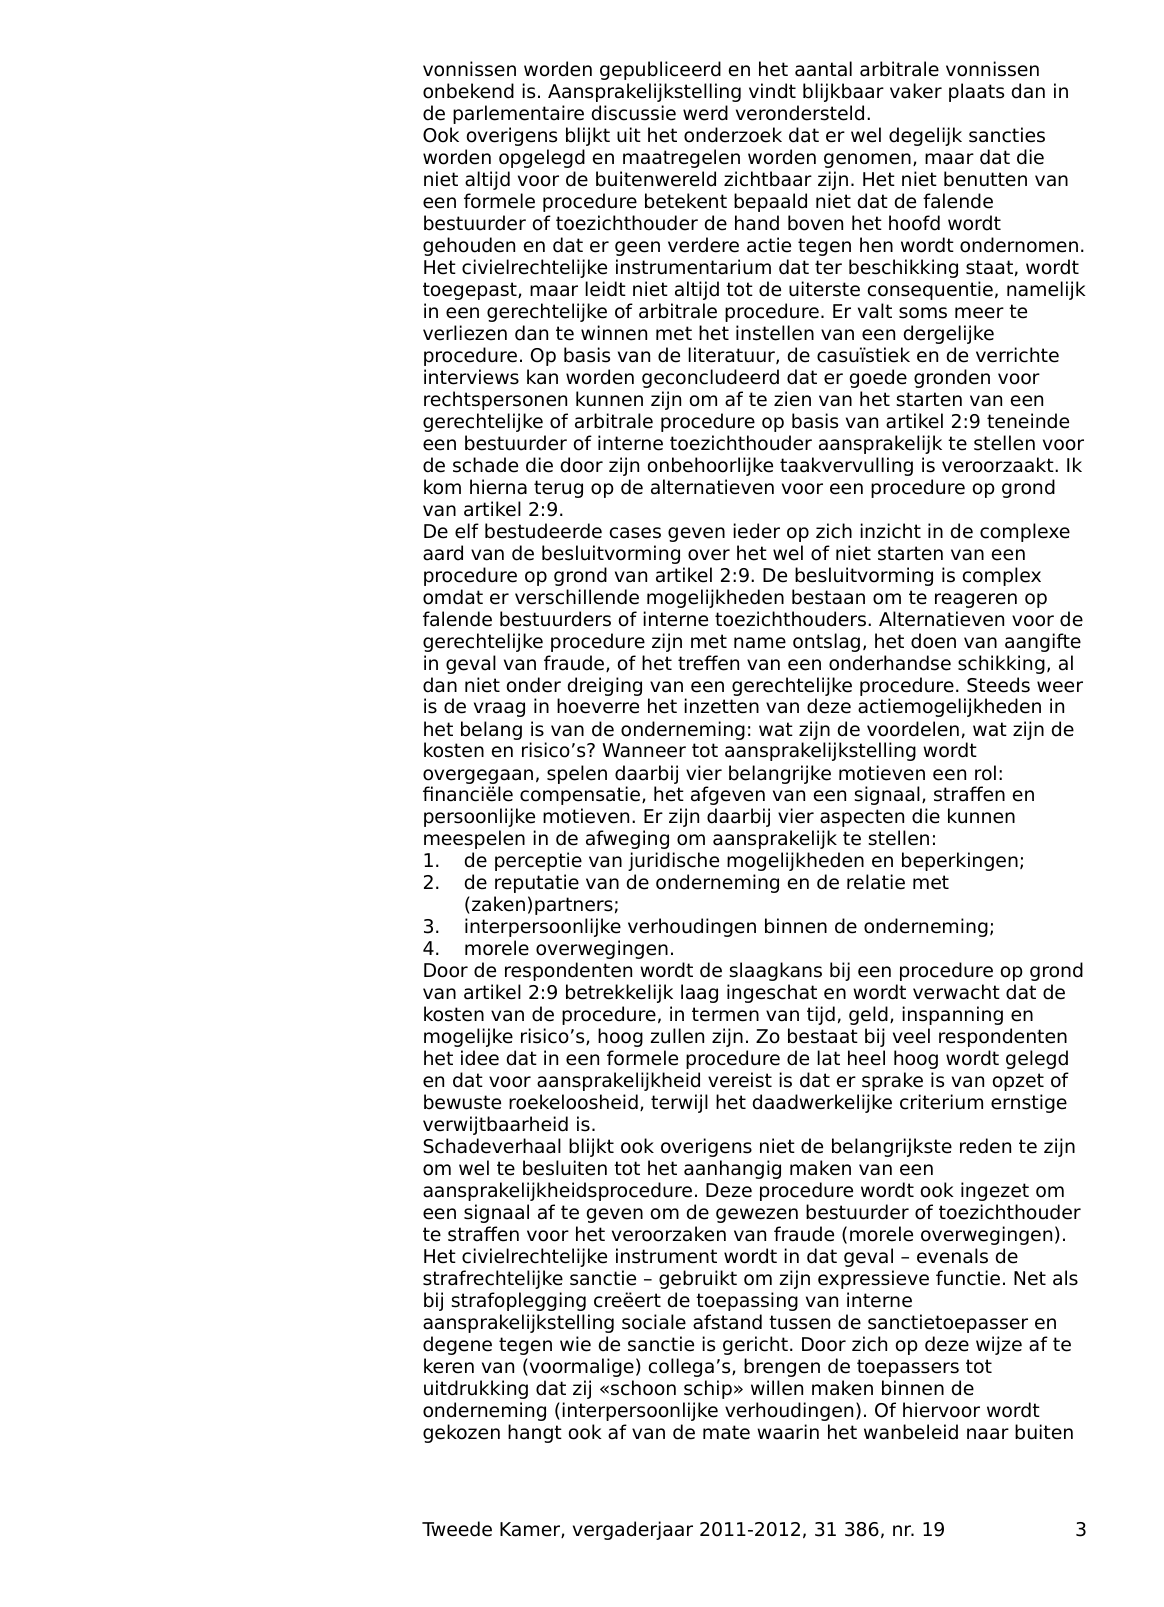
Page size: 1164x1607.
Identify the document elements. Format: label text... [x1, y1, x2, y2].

text 2. de reputatie van de onderneming en de relatie met (zaken)partners; [422, 872, 1087, 916]
text Ook overigens blijkt uit het onderzoek dat er wel degelijk sancties worden opgelegd en maatregelen worden genomen, maar dat die niet altijd voor de buitenwereld zichtbaar zijn. Het niet benutten van een formele procedure betekent bepaald niet dat de falende bestuurder of toezichthouder de hand boven het hoofd wordt gehouden en dat er geen verdere actie tegen hen wordt ondernomen. Het civielrechtelijke instrumentarium dat ter beschikking staat, wordt toegepast, maar leidt niet altijd tot de uiterste consequentie, namelijk in een gerechtelijke of arbitrale procedure. Er valt soms meer te verliezen dan te winnen met het instellen van een dergelijke procedure. Op basis van de literatuur, de casuïstiek en de verrichte interviews kan worden geconcludeerd dat er goede gronden voor rechtspersonen kunnen zijn om af te zien van het starten van een gerechtelijke of arbitrale procedure op basis van artikel 2:9 teneinde een bestuurder of interne toezichthouder aansprakelijk te stellen voor de schade die door zijn onbehoorlijke taakvervulling is veroorzaakt. Ik kom hierna terug op de alternatieven voor een procedure op grond van artikel 2:9. [422, 125, 1087, 521]
text 3. interpersoonlijke verhoudingen binnen de onderneming; [422, 916, 1087, 938]
text Door de respondenten wordt de slaagkans bij een procedure op grond van artikel 2:9 betrekkelijk laag ingeschat en wordt verwacht dat de kosten van de procedure, in termen van tijd, geld, inspanning en mogelijke risico’s, hoog zullen zijn. Zo bestaat bij veel respondenten het idee dat in een formele procedure de lat heel hoog wordt gelegd en dat voor aansprakelijkheid vereist is dat er sprake is van opzet of bewuste roekeloosheid, terwijl het daadwerkelijke criterium ernstige verwijtbaarheid is. [422, 960, 1087, 1136]
text De elf bestudeerde cases geven ieder op zich inzicht in de complexe aard van de besluitvorming over het wel of niet starten van een procedure op grond van artikel 2:9. De besluitvorming is complex omdat er verschillende mogelijkheden bestaan om te reageren op falende bestuurders of interne toezichthouders. Alternatieven voor de gerechtelijke procedure zijn met name ontslag, het doen van aangifte in geval van fraude, of het treffen van een onderhandse schikking, al dan niet onder dreiging van een gerechtelijke procedure. Steeds weer is de vraag in hoeverre het inzetten van deze actiemogelijkheden in het belang is van de onderneming: wat zijn de voordelen, wat zijn de kosten en risico’s? Wanneer tot aansprakelijkstelling wordt overgegaan, spelen daarbij vier belangrijke motieven een rol: financiële compensatie, het afgeven van een signaal, straffen en persoonlijke motieven. Er zijn daarbij vier aspecten die kunnen meespelen in de afweging om aansprakelijk te stellen: [422, 521, 1087, 850]
text Schadeverhaal blijkt ook overigens niet de belangrijkste reden te zijn om wel te besluiten tot het aanhangig maken van een aansprakelijkheidsprocedure. Deze procedure wordt ook ingezet om een signaal af te geven om de gewezen bestuurder of toezichthouder te straffen voor het veroorzaken van fraude (morele overwegingen). Het civielrechtelijke instrument wordt in dat geval – evenals de strafrechtelijke sanctie – gebruikt om zijn expressieve functie. Net als bij strafoplegging creëert de toepassing van interne aansprakelijkstelling sociale afstand tussen de sanctietoepasser en degene tegen wie de sanctie is gericht. Door zich op deze wijze af te keren van (voormalige) collega’s, brengen de toepassers tot uitdrukking dat zij «schoon schip» willen maken binnen de onderneming (interpersoonlijke verhoudingen). Of hiervoor wordt gekozen hangt ook af van de mate waarin het wanbeleid naar buiten [422, 1136, 1087, 1444]
text 4. morele overwegingen. [422, 938, 1087, 960]
text vonnissen worden gepubliceerd en het aantal arbitrale vonnissen onbekend is. Aansprakelijkstelling vindt blijkbaar vaker plaats dan in de parlementaire discussie werd verondersteld. [422, 59, 1087, 125]
text 1. de perceptie van juridische mogelijkheden en beperkingen; [422, 850, 1087, 872]
